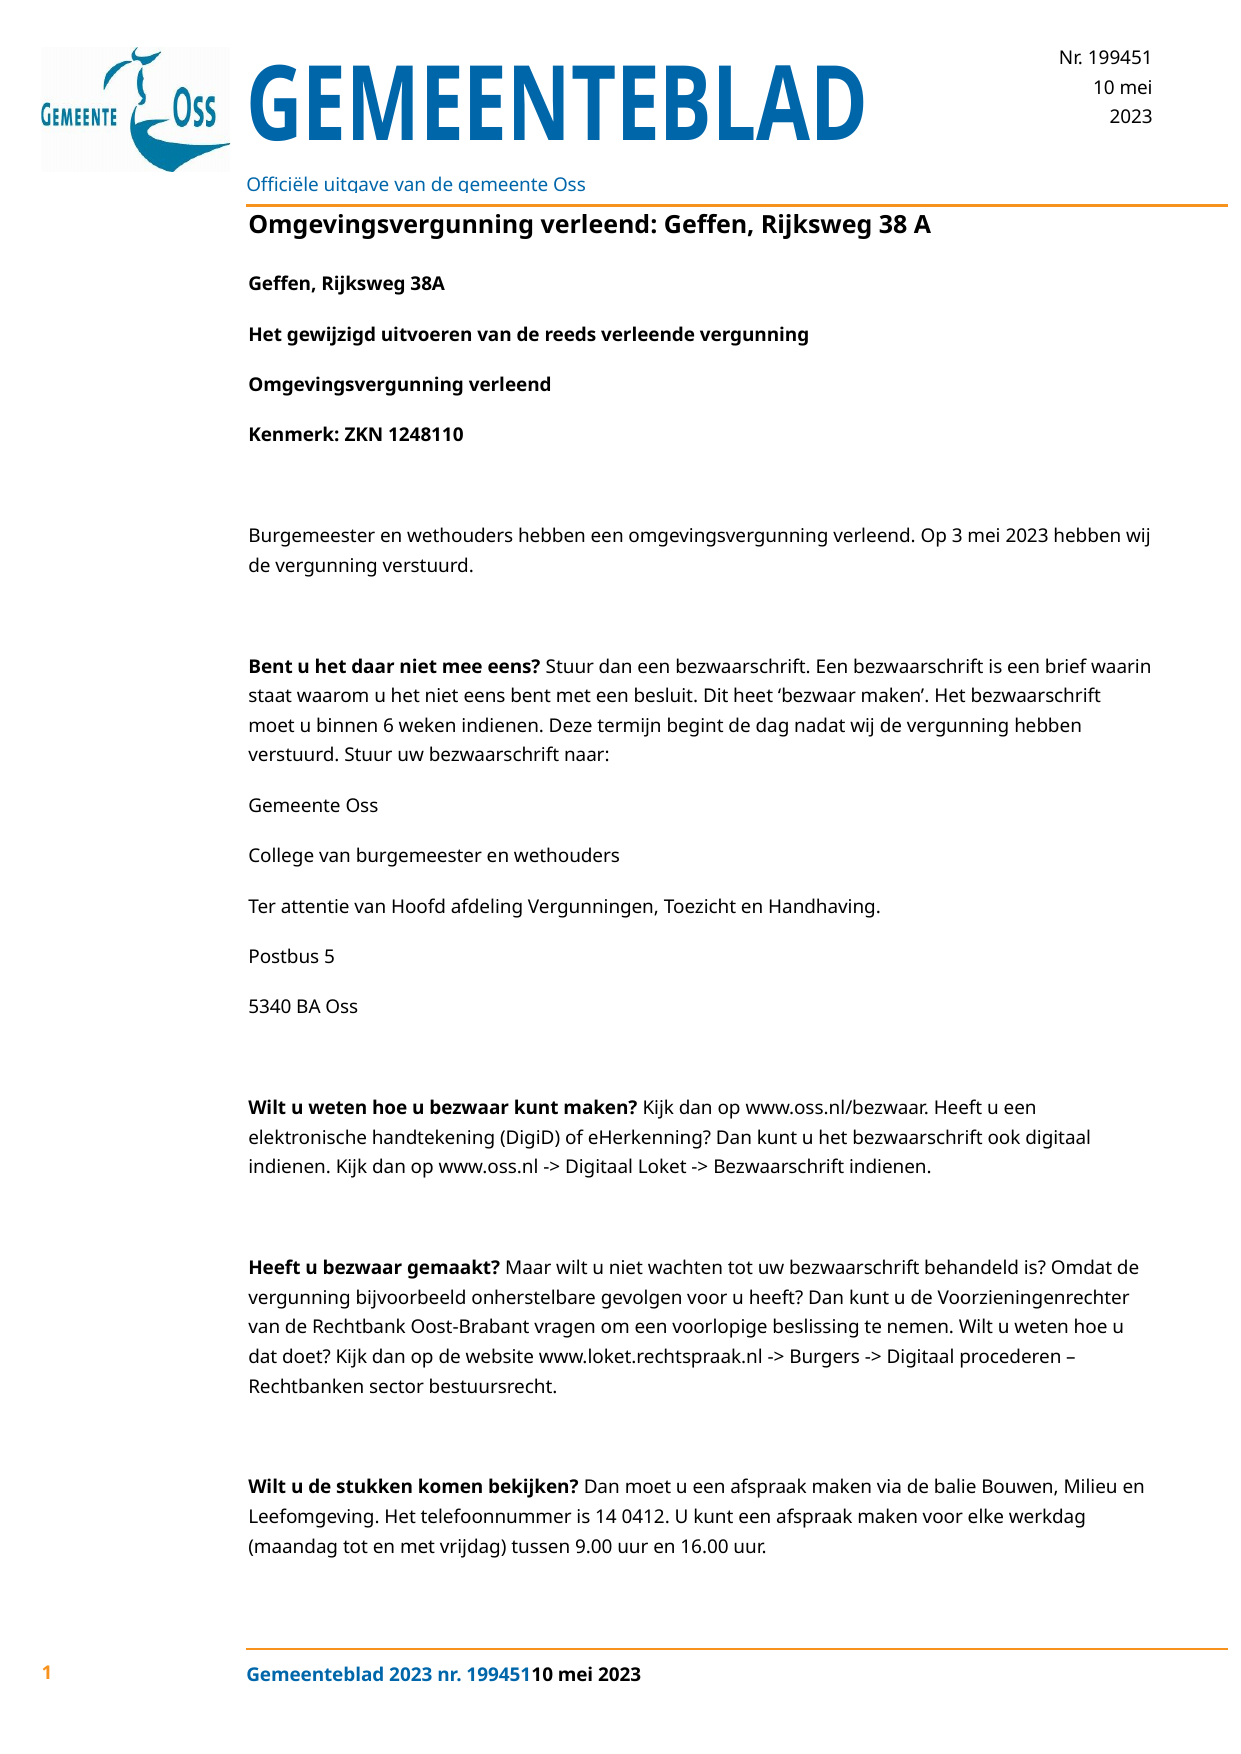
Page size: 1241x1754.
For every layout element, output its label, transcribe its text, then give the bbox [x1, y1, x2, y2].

text Postbus 5 [248, 943, 1152, 969]
text Bent u het daar niet mee eens? Stuur dan een bezwaarschrift. Een bezwaarschrift is een brief waarin staat waarom u het niet eens bent met een besluit. Dit heet ‘bezwaar maken’. Het bezwaarschrift moet u binnen 6 weken indienen. Deze termijn begint de dag nadat wij de vergunning hebben verstuurd. Stuur uw bezwaarschrift naar: [248, 653, 1152, 767]
picture [41, 47, 231, 172]
text 5340 BA Oss [248, 994, 1152, 1019]
text Burgemeester en wethouders hebben een omgevingsvergunning verleend. Op 3 mei 2023 hebben wij de vergunning verstuurd. [248, 522, 1152, 578]
text Het gewijzigd uitvoeren van de reeds verleende vergunning [248, 321, 1152, 346]
text Gemeente Oss [248, 792, 1152, 818]
text Geffen, Rijksweg 38A [248, 270, 1152, 296]
text Wilt u de stukken komen bekijken? Dan moet u een afspraak maken via de balie Bouwen, Milieu en Leefomgeving. Het telefoonnummer is 14 0412. U kunt een afspraak maken voor elke werkdag (maandag tot en met vrijdag) tussen 9.00 uur en 16.00 uur. [248, 1474, 1152, 1558]
text Ter attentie van Hoofd afdeling Vergunningen, Toezicht en Handhaving. [248, 893, 1152, 918]
text College van burgemeester en wethouders [248, 842, 1152, 868]
text Kenmerk: ZKN 1248110 [248, 422, 1152, 447]
text Wilt u weten hoe u bezwaar kunt maken? Kijk dan op www.oss.nl/bezwaar. Heeft u een elektronische handtekening (DigiD) of eHerkenning? Dan kunt u het bezwaarschrift ook digitaal indienen. Kijk dan op www.oss.nl -> Digitaal Loket -> Bezwaarschrift indienen. [248, 1094, 1152, 1179]
text Heeft u bezwaar gemaakt? Maar wilt u niet wachten tot uw bezwaarschrift behandeld is? Omdat de vergunning bijvoorbeeld onherstelbare gevolgen voor u heeft? Dan kunt u de Voorzieningenrechter van de Rechtbank Oost-Brabant vragen om een voorlopige beslissing te nemen. Wilt u weten hoe u dat doet? Kijk dan op de website www.loket.rechtspraak.nl -> Burgers -> Digitaal procederen – Rechtbanken sector bestuursrecht. [248, 1254, 1152, 1398]
text Omgevingsvergunning verleend: Geffen, Rijksweg 38 A [248, 207, 1152, 241]
text Omgevingsvergunning verleend [248, 371, 1152, 397]
